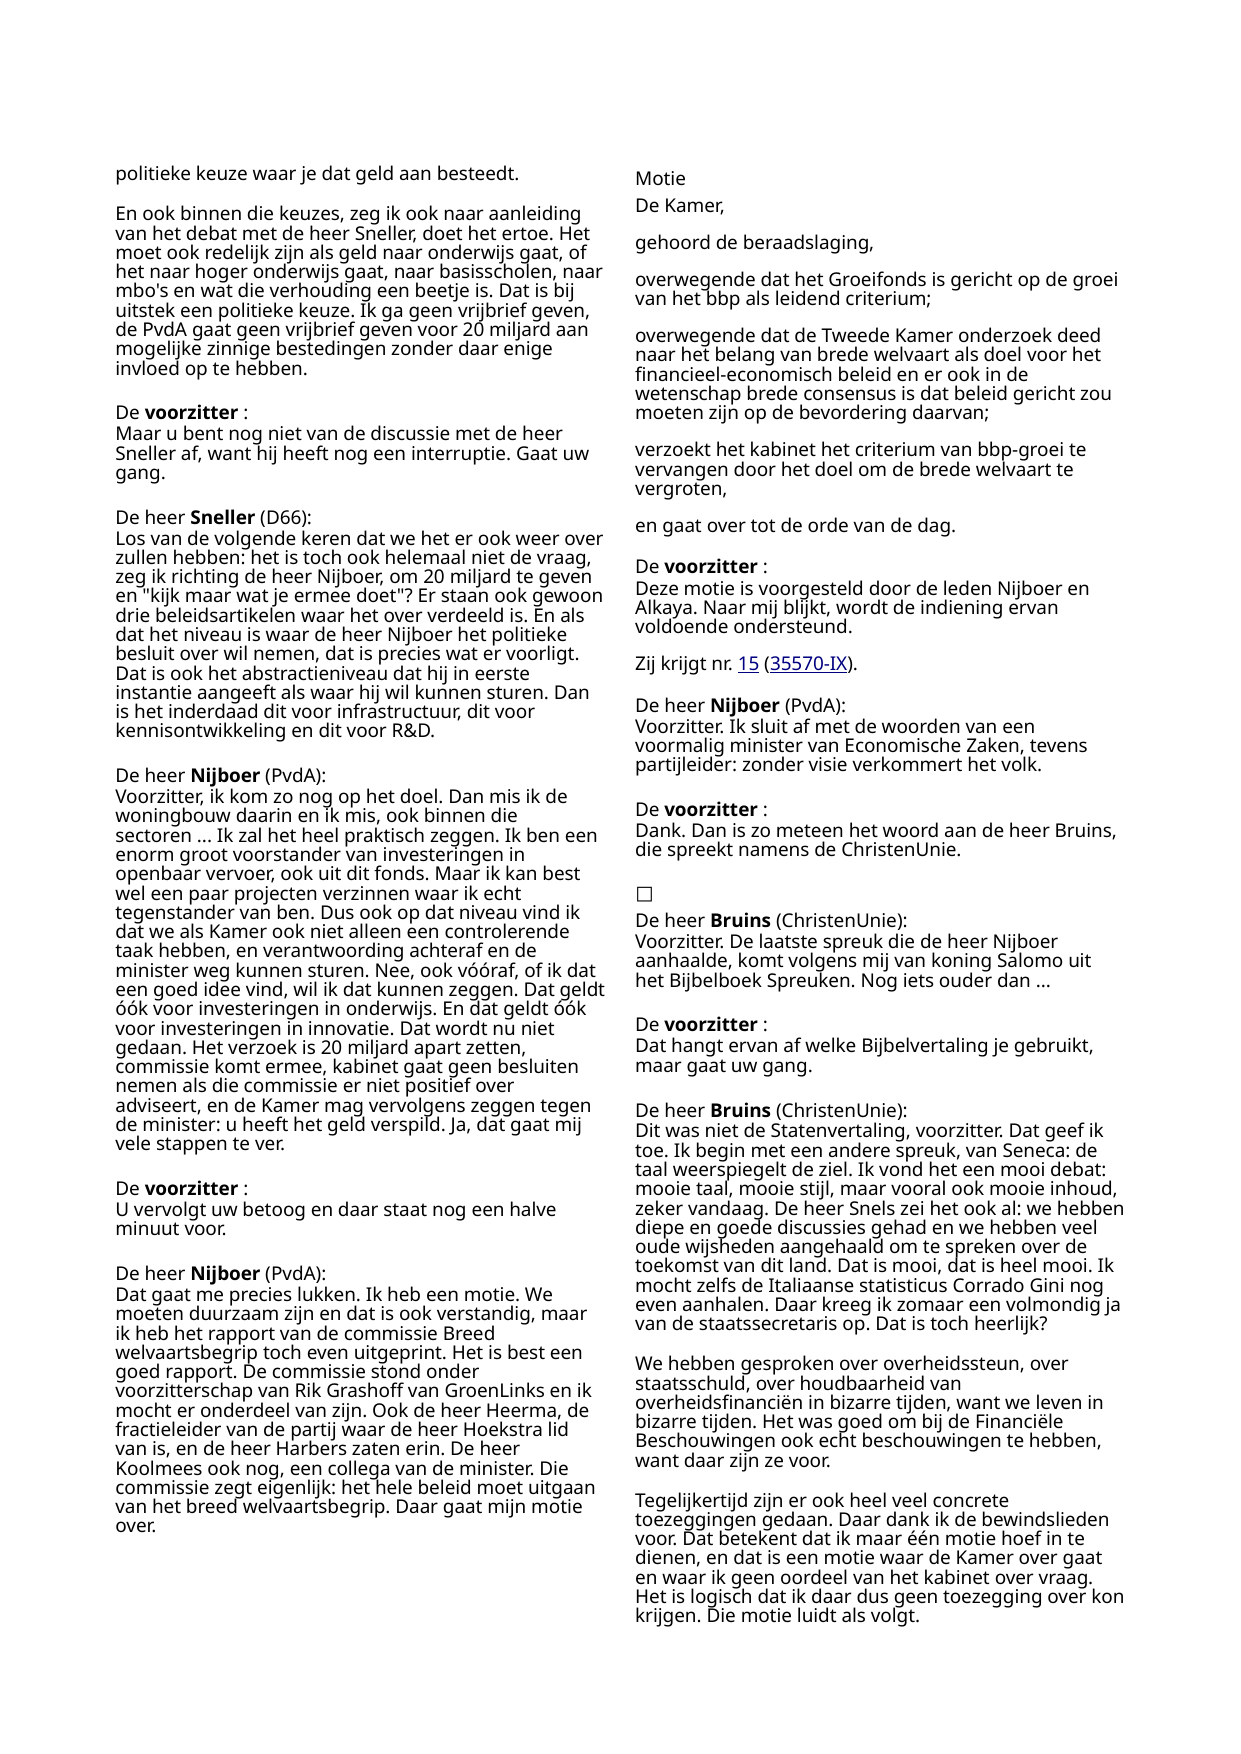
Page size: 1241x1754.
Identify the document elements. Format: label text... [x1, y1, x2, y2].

text Tegelijkertijd zijn er ook heel veel concrete toezeggingen gedaan. Daar dank ik de bewindslieden voor. Dat betekent dat ik maar één motie hoef in te dienen, en dat is een motie waar de Kamer over gaat en waar ik geen oordeel van het kabinet over vraag. Het is logisch dat ik daar dus geen toezegging over kon krijgen. Die motie luidt als volgt. [635, 1492, 1125, 1626]
text De heer Bruins (ChristenUnie): [635, 907, 1125, 933]
text Motie [635, 165, 1125, 191]
text De voorzitter : [115, 399, 605, 425]
text De heer Bruins (ChristenUnie): [635, 1097, 1125, 1122]
text Dat hangt ervan af welke Bijbelvertaling je gebruikt, maar gaat uw gang. [635, 1037, 1125, 1076]
text Voorzitter. Ik sluit af met de woorden van een voormalig minister van Economische Zaken, tevens partijleider: zonder visie verkommert het volk. [635, 718, 1125, 776]
text gehoord de beraadslaging, [635, 234, 1125, 253]
text En ook binnen die keuzes, zeg ik ook naar aanleiding van het debat met de heer Sneller, doet het ertoe. Het moet ook redelijk zijn als geld naar onderwijs gaat, of het naar hoger onderwijs gaat, naar basisscholen, naar mbo's en wat die verhouding een beetje is. Dat is bij uitstek een politieke keuze. Ik ga geen vrijbrief geven, de PvdA gaat geen vrijbrief geven voor 20 miljard aan mogelijke zinnige bestedingen zonder daar enige invloed op te hebben. [115, 205, 605, 379]
text en gaat over tot de orde van de dag. [635, 517, 1125, 536]
text De heer Sneller (D66): [115, 504, 605, 530]
text Dit was niet de Statenvertaling, voorzitter. Dat geef ik toe. Ik begin met een andere spreuk, van Seneca: de taal weerspiegelt de ziel. Ik vond het een mooi debat: mooie taal, mooie stijl, maar vooral ook mooie inhoud, zeker vandaag. De heer Snels zei het ook al: we hebben diepe en goede discussies gehad en we hebben veel oude wijsheden aangehaald om te spreken over de toekomst van dit land. Dat is mooi, dat is heel mooi. Ik mocht zelfs de Italiaanse statisticus Corrado Gini nog even aanhalen. Daar kreeg ik zomaar een volmondig ja van de staatssecretaris op. Dat is toch heerlijk? [635, 1122, 1125, 1334]
text De heer Nijboer (PvdA): [635, 692, 1125, 718]
text overwegende dat de Tweede Kamer onderzoek deed naar het belang van brede welvaart als doel voor het financieel-economisch beleid en er ook in de wetenschap brede consensus is dat beleid gericht zou moeten zijn op de bevordering daarvan; [635, 327, 1125, 423]
text Voorzitter. De laatste spreuk die de heer Nijboer aanhaalde, komt volgens mij van koning Salomo uit het Bijbelboek Spreuken. Nog iets ouder dan ... [635, 933, 1125, 991]
text Voorzitter, ik kom zo nog op het doel. Dan mis ik de woningbouw daarin en ik mis, ook binnen die sectoren ... Ik zal het heel praktisch zeggen. Ik ben een enorm groot voorstander van investeringen in openbaar vervoer, ook uit dit fonds. Maar ik kan best wel een paar projecten verzinnen waar ik echt tegenstander van ben. Dus ook op dat niveau vind ik dat we als Kamer ook niet alleen een controlerende taak hebben, en verantwoording achteraf en de minister weg kunnen sturen. Nee, ook vóóraf, of ik dat een goed idee vind, wil ik dat kunnen zeggen. Dat geldt óók voor investeringen in onderwijs. En dat geldt óók voor investeringen in innovatie. Dat wordt nu niet gedaan. Het verzoek is 20 miljard apart zetten, commissie komt ermee, kabinet gaat geen besluiten nemen als die commissie er niet positief over adviseert, en de Kamer mag vervolgens zeggen tegen de minister: u heeft het geld verspild. Ja, dat gaat mij vele stappen te ver. [115, 788, 605, 1154]
text Maar u bent nog niet van de discussie met de heer Sneller af, want hij heeft nog een interruptie. Gaat uw gang. [115, 425, 605, 483]
text U vervolgt uw betoog en daar staat nog een halve minuut voor. [115, 1201, 605, 1239]
text De heer Nijboer (PvdA): [115, 1260, 605, 1286]
text De voorzitter : [115, 1175, 605, 1201]
text De voorzitter : [635, 1012, 1125, 1037]
text De heer Nijboer (PvdA): [115, 762, 605, 788]
text ⬜ [635, 882, 1125, 907]
text We hebben gesproken over overheidssteun, over staatsschuld, over houdbaarheid van overheidsfinanciën in bizarre tijden, want we leven in bizarre tijden. Het was goed om bij de Financiële Beschouwingen ook echt beschouwingen te hebben, want daar zijn ze voor. [635, 1355, 1125, 1471]
text politieke keuze waar je dat geld aan besteedt. [115, 165, 605, 184]
text Los van de volgende keren dat we het er ook weer over zullen hebben: het is toch ook helemaal niet de vraag, zeg ik richting de heer Nijboer, om 20 miljard te geven en "kijk maar wat je ermee doet"? Er staan ook gewoon drie beleidsartikelen waar het over verdeeld is. En als dat het niveau is waar de heer Nijboer het politieke besluit over wil nemen, dat is precies wat er voorligt. Dat is ook het abstractieniveau dat hij in eerste instantie aangeeft als waar hij wil kunnen sturen. Dan is het inderdaad dit voor infrastructuur, dit voor kennisontwikkeling en dit voor R&D. [115, 530, 605, 742]
text overwegende dat het Groeifonds is gericht op de groei van het bbp als leidend criterium; [635, 271, 1125, 309]
text De voorzitter : [635, 554, 1125, 579]
text Zij krijgt nr. 15 (35570-IX). [635, 655, 1125, 674]
text Dat gaat me precies lukken. Ik heb een motie. We moeten duurzaam zijn en dat is ook verstandig, maar ik heb het rapport van de commissie Breed welvaartsbegrip toch even uitgeprint. Het is best een goed rapport. De commissie stond onder voorzitterschap van Rik Grashoff van GroenLinks en ik mocht er onderdeel van zijn. Ook de heer Heerma, de fractieleider van de partij waar de heer Hoekstra lid van is, en de heer Harbers zaten erin. De heer Koolmees ook nog, een collega van de minister. Die commissie zegt eigenlijk: het hele beleid moet uitgaan van het breed welvaartsbegrip. Daar gaat mijn motie over. [115, 1286, 605, 1537]
text Dank. Dan is zo meteen het woord aan de heer Bruins, die spreekt namens de ChristenUnie. [635, 822, 1125, 861]
text verzoekt het kabinet het criterium van bbp-groei te vervangen door het doel om de brede welvaart te vergroten, [635, 441, 1125, 499]
text De Kamer, [635, 197, 1125, 216]
text Deze motie is voorgesteld door de leden Nijboer en Alkaya. Naar mij blijkt, wordt de indiening ervan voldoende ondersteund. [635, 579, 1125, 637]
text De voorzitter : [635, 796, 1125, 822]
